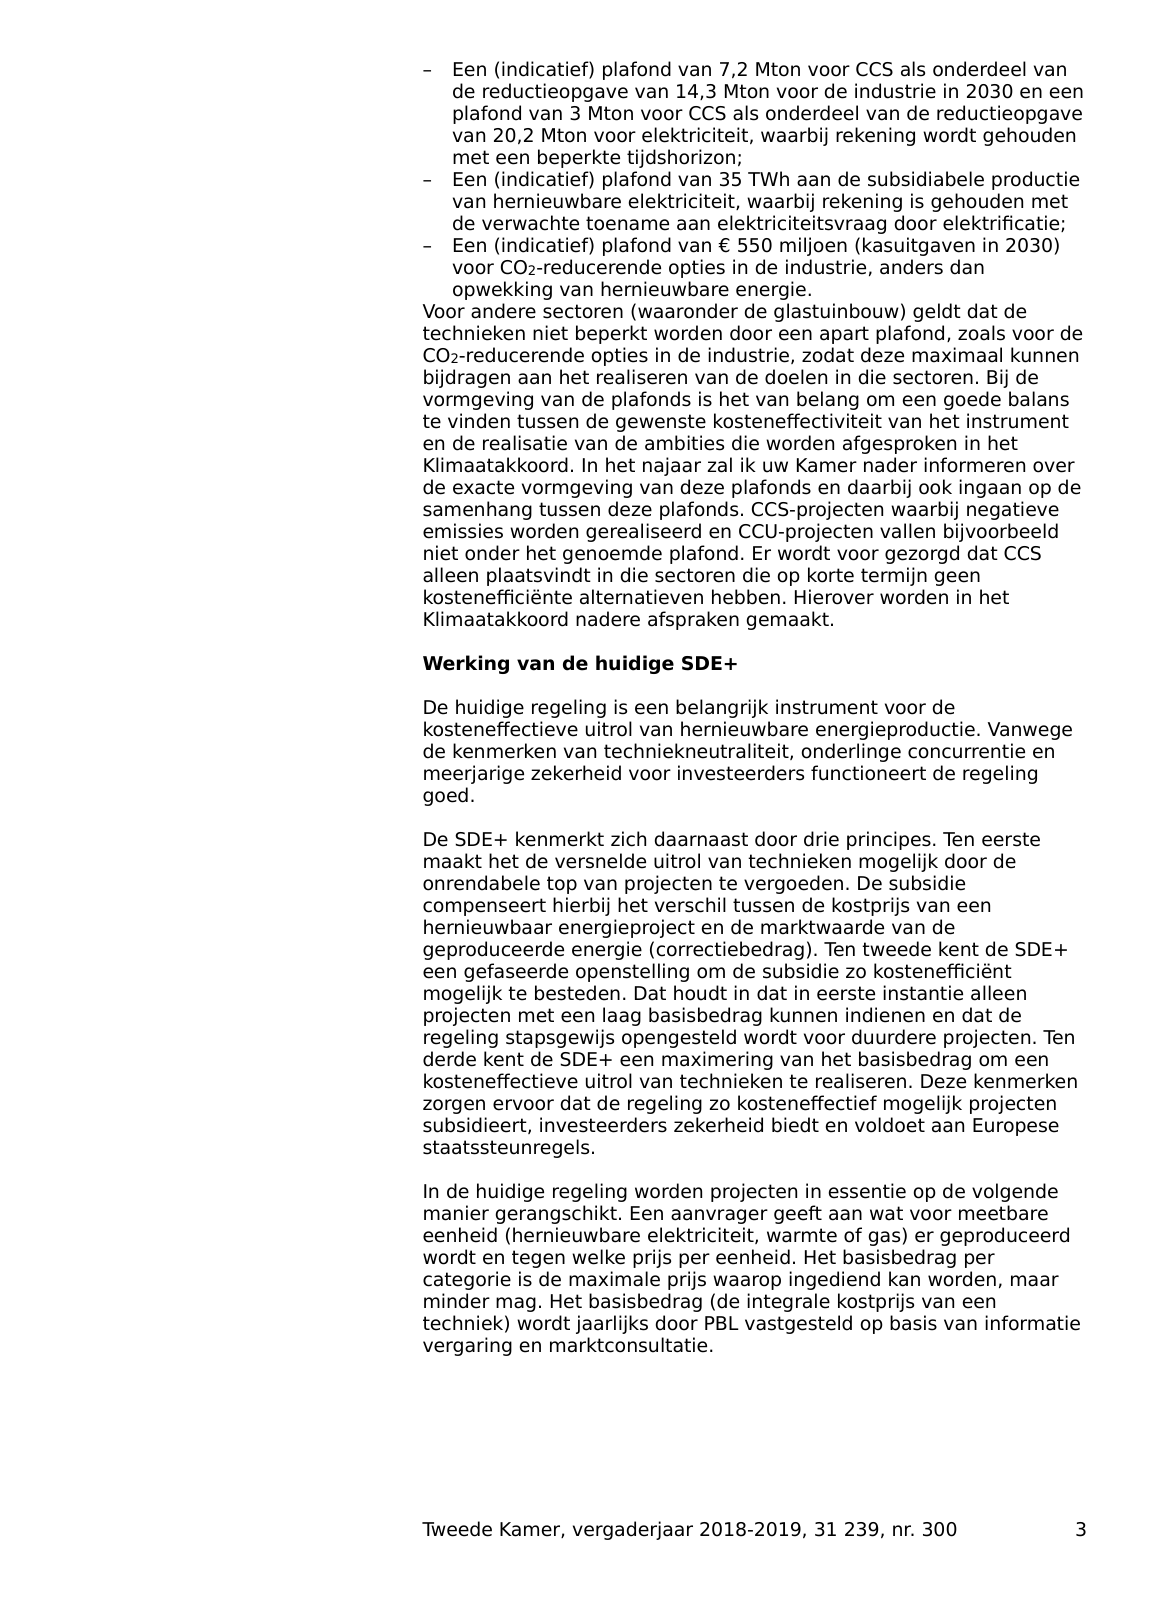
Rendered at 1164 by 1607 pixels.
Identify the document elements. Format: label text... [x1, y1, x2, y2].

text In de huidige regeling worden projecten in essentie op de volgende manier gerangschikt. Een aanvrager geeft aan wat voor meetbare eenheid (hernieuwbare elektriciteit, warmte of gas) er geproduceerd wordt en tegen welke prijs per eenheid. Het basisbedrag per categorie is de maximale prijs waarop ingediend kan worden, maar minder mag. Het basisbedrag (de integrale kostprijs van een techniek) wordt jaarlijks door PBL vastgesteld op basis van informatie vergaring en marktconsultatie. [422, 1181, 1087, 1357]
text – Een (indicatief) plafond van 7,2 Mton voor CCS als onderdeel van de reductieopgave van 14,3 Mton voor de industrie in 2030 en een plafond van 3 Mton voor CCS als onderdeel van de reductieopgave van 20,2 Mton voor elektriciteit, waarbij rekening wordt gehouden met een beperkte tijdshorizon; [422, 59, 1087, 169]
text De SDE+ kenmerkt zich daarnaast door drie principes. Ten eerste maakt het de versnelde uitrol van technieken mogelijk door de onrendabele top van projecten te vergoeden. De subsidie compenseert hierbij het verschil tussen de kostprijs van een hernieuwbaar energieproject en de marktwaarde van de geproduceerde energie (correctiebedrag). Ten tweede kent de SDE+ een gefaseerde openstelling om de subsidie zo kostenefficiënt mogelijk te besteden. Dat houdt in dat in eerste instantie alleen projecten met een laag basisbedrag kunnen indienen en dat de regeling stapsgewijs opengesteld wordt voor duurdere projecten. Ten derde kent de SDE+ een maximering van het basisbedrag om een kosteneffectieve uitrol van technieken te realiseren. Deze kenmerken zorgen ervoor dat de regeling zo kosteneffectief mogelijk projecten subsidieert, investeerders zekerheid biedt en voldoet aan Europese staatssteunregels. [422, 829, 1087, 1159]
text – Een (indicatief) plafond van 35 TWh aan de subsidiabele productie van hernieuwbare elektriciteit, waarbij rekening is gehouden met de verwachte toename aan elektriciteitsvraag door elektrificatie; [422, 169, 1087, 235]
text – Een (indicatief) plafond van € 550 miljoen (kasuitgaven in 2030) voor CO2-reducerende opties in de industrie, anders dan opwekking van hernieuwbare energie. [422, 235, 1087, 301]
subtitle Werking van de huidige SDE+ [422, 653, 1087, 675]
text De huidige regeling is een belangrijk instrument voor de kosteneffectieve uitrol van hernieuwbare energieproductie. Vanwege de kenmerken van techniekneutraliteit, onderlinge concurrentie en meerjarige zekerheid voor investeerders functioneert de regeling goed. [422, 697, 1087, 807]
text Voor andere sectoren (waaronder de glastuinbouw) geldt dat de technieken niet beperkt worden door een apart plafond, zoals voor de CO2-reducerende opties in de industrie, zodat deze maximaal kunnen bijdragen aan het realiseren van de doelen in die sectoren. Bij de vormgeving van de plafonds is het van belang om een goede balans te vinden tussen de gewenste kosteneffectiviteit van het instrument en de realisatie van de ambities die worden afgesproken in het Klimaatakkoord. In het najaar zal ik uw Kamer nader informeren over de exacte vormgeving van deze plafonds en daarbij ook ingaan op de samenhang tussen deze plafonds. CCS-projecten waarbij negatieve emissies worden gerealiseerd en CCU-projecten vallen bijvoorbeeld niet onder het genoemde plafond. Er wordt voor gezorgd dat CCS alleen plaatsvindt in die sectoren die op korte termijn geen kostenefficiënte alternatieven hebben. Hierover worden in het Klimaatakkoord nadere afspraken gemaakt. [422, 301, 1087, 631]
